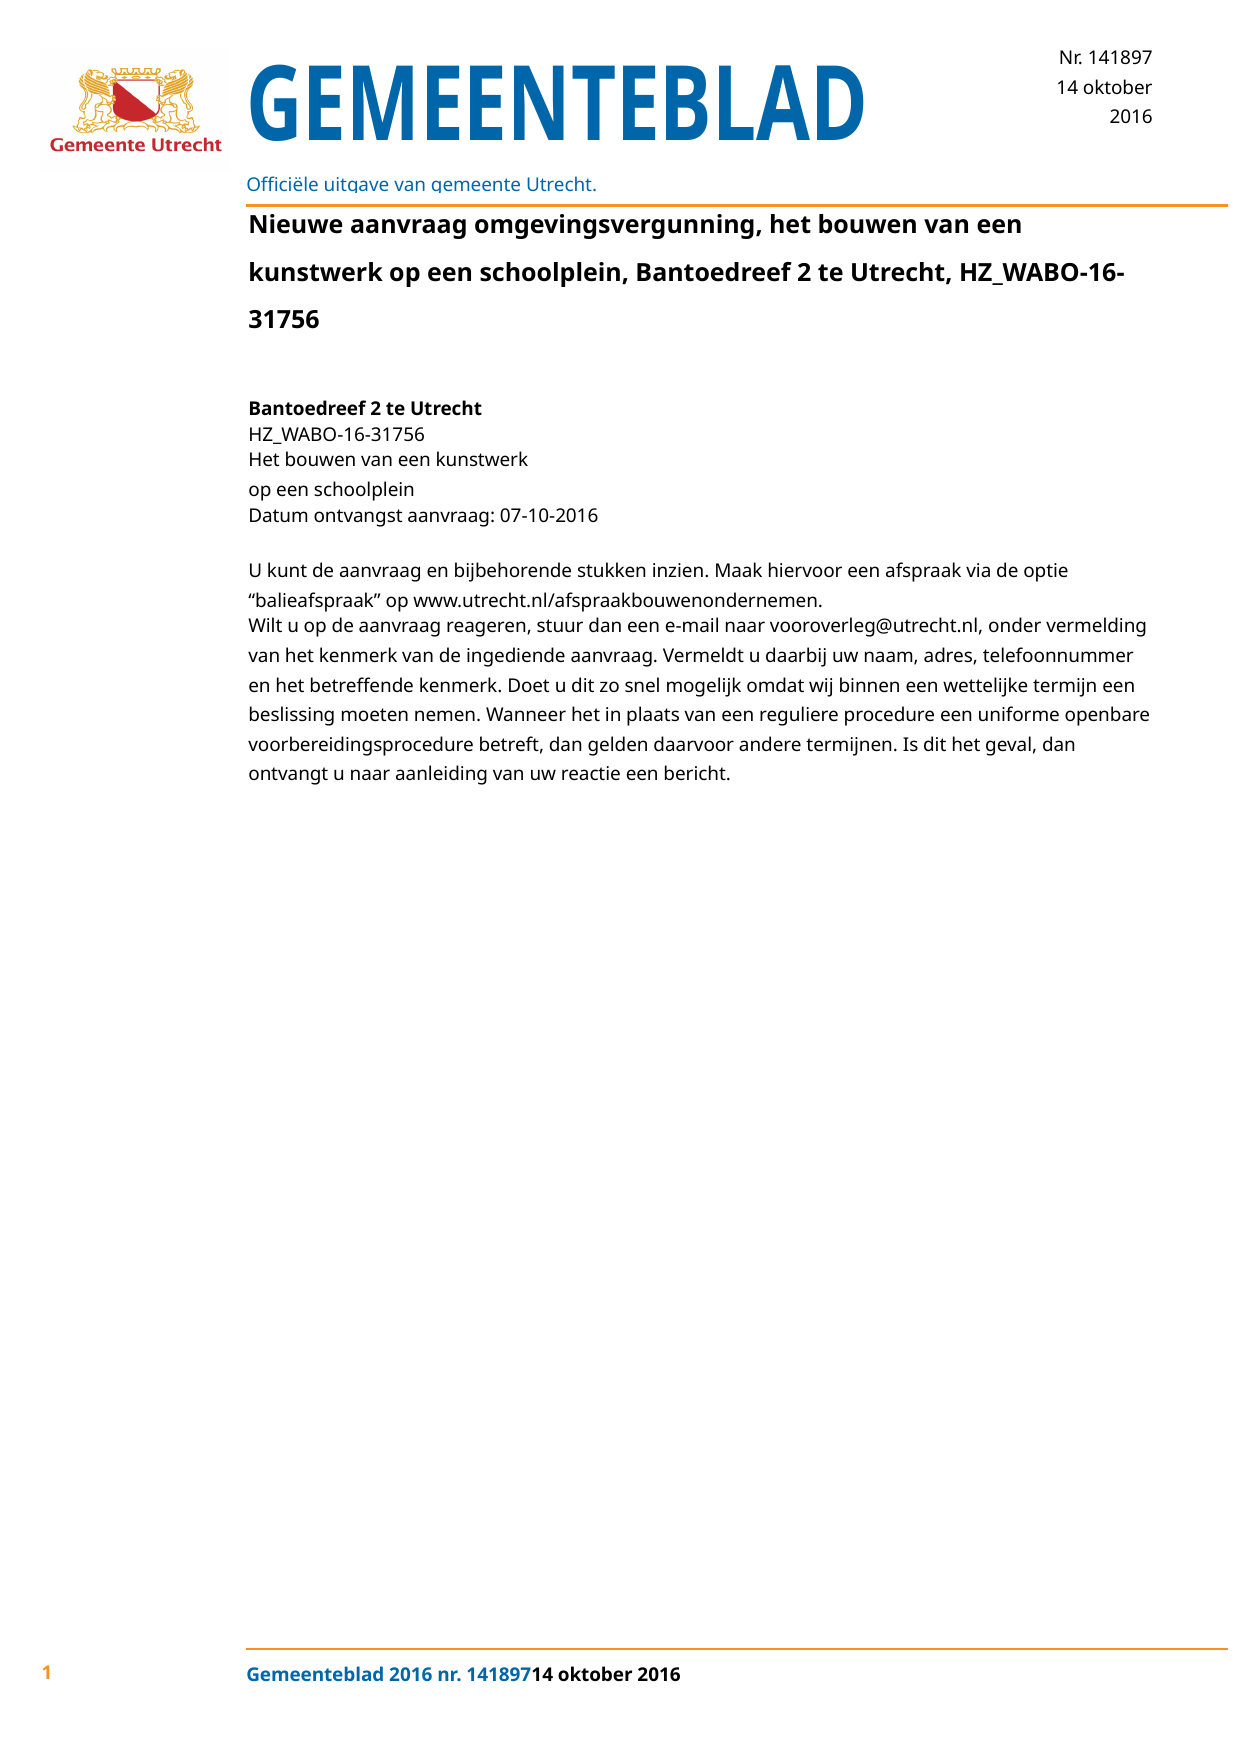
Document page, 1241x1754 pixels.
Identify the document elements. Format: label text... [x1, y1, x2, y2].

picture [41, 47, 231, 172]
table_cell HZ_WABO-16-31756 [248, 421, 1152, 447]
table_cell Het bouwen van een kunstwerk op een schoolplein [248, 447, 549, 502]
table_cell Wilt u op de aanvraag reageren, stuur dan een e-mail naar vooroverleg@utrecht.nl, onder vermelding van het kenmerk van de ingediende aanvraag. Vermeldt u daarbij uw naam, adres, telefoonnummer en het betreffende kenmerk. Doet u dit zo snel mogelijk omdat wij binnen een wettelijke termijn een beslissing moeten nemen. Wanneer het in plaats van een reguliere procedure een uniforme openbare voorbereidingsprocedure betreft, dan gelden daarvoor andere termijnen. Is dit het geval, dan ontvangt u naar aanleiding van uw reactie een bericht. [248, 613, 1152, 786]
table_cell U kunt de aanvraag en bijbehorende stukken inzien. Maak hiervoor een afspraak via de optie “balieafspraak” op www.utrecht.nl/afspraakbouwenondernemen. [248, 557, 1152, 613]
table_header Bantoedreef 2 te Utrecht [248, 395, 1152, 421]
text Nieuwe aanvraag omgevingsvergunning, het bouwen van een kunstwerk op een schoolplein, Bantoedreef 2 te Utrecht, HZ_WABO-16-31756 [248, 207, 1152, 336]
table_cell Datum ontvangst aanvraag: 07-10-2016 [248, 502, 1152, 557]
